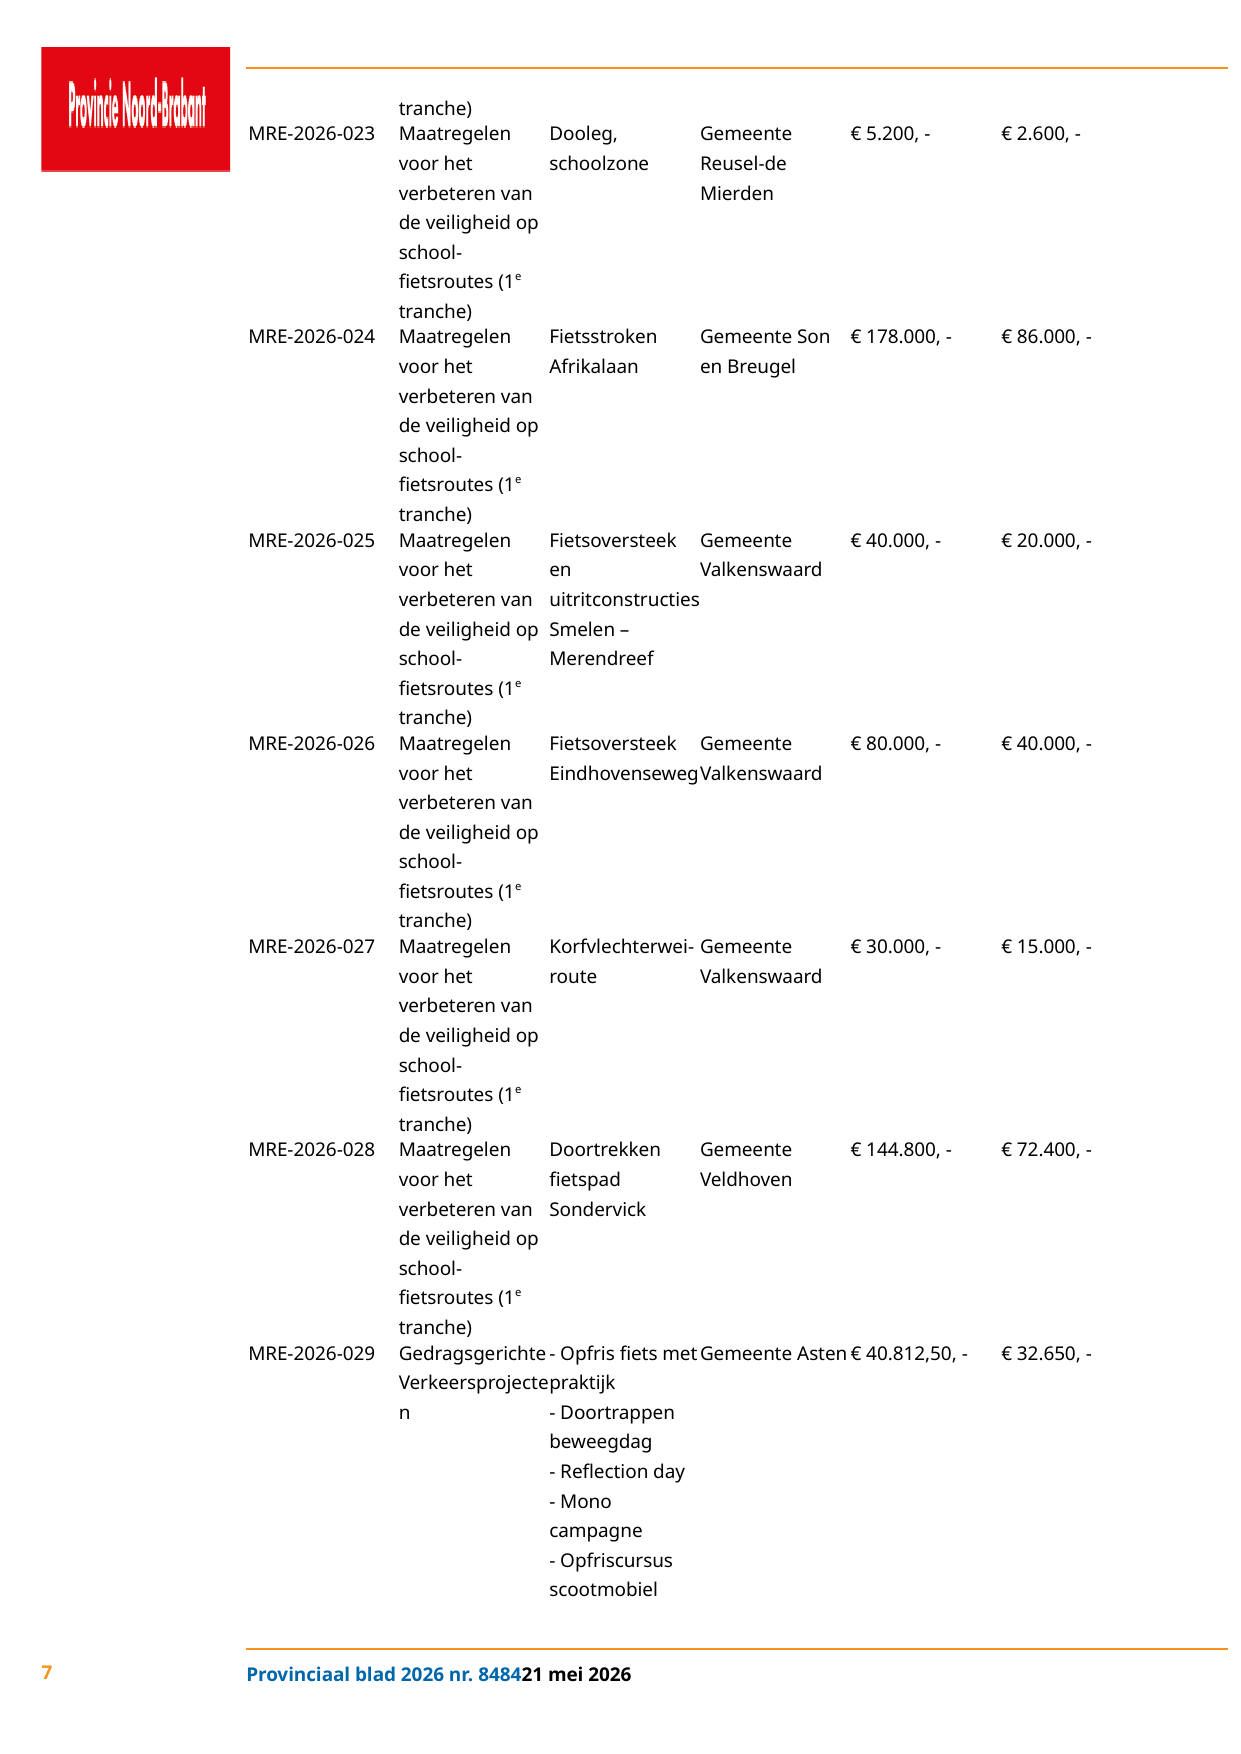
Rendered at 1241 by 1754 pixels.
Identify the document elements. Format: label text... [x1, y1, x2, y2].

table_cell € 72.400, - [1001, 1137, 1152, 1340]
table_cell [1001, 95, 1152, 121]
table_cell € 40.000, - [850, 527, 1001, 730]
table_cell € 20.000, - [1001, 527, 1152, 730]
table_cell € 5.200, - [850, 121, 1001, 324]
table_cell Gemeente Valkenswaard [700, 527, 850, 730]
table_cell Fietsoversteek Eindhovenseweg [549, 730, 700, 933]
table_cell MRE-2026-023 [248, 121, 398, 324]
table_cell MRE-2026-025 [248, 527, 398, 730]
table_cell € 32.650, - [1001, 1340, 1152, 1602]
table_cell € 15.000, - [1001, 934, 1152, 1137]
table_cell Gemeente Son en Breugel [700, 324, 850, 527]
table_cell Fietsoversteek en uitritconstructies Smelen – Merendreef [549, 527, 700, 730]
table_cell Dooleg, schoolzone [549, 121, 700, 324]
table_cell MRE-2026-028 [248, 1137, 398, 1340]
table_cell Gemeente Veldhoven [700, 1137, 850, 1340]
table_cell [549, 95, 700, 121]
picture [41, 47, 231, 172]
table_cell Gemeente Valkenswaard [700, 730, 850, 933]
table_cell Doortrekken fietspad Sondervick [549, 1137, 700, 1340]
table_cell Maatregelen voor het verbeteren van de veiligheid op school-fietsroutes (1e tranche) [399, 324, 549, 527]
table_cell Maatregelen voor het verbeteren van de veiligheid op school-fietsroutes (1e tranche) [399, 121, 549, 324]
table_cell Maatregelen voor het verbeteren van de veiligheid op school-fietsroutes (1e tranche) [399, 1137, 549, 1340]
table_cell Maatregelen voor het verbeteren van de veiligheid op school-fietsroutes (1e tranche) [399, 730, 549, 933]
table_cell Fietsstroken Afrikalaan [549, 324, 700, 527]
table_cell - Opfris fiets met praktijk - Doortrappen beweegdag - Reflection day - Mono campagne - Opfriscursus scootmobiel [549, 1340, 700, 1602]
table_cell [248, 95, 398, 121]
table_cell [850, 95, 1001, 121]
table_cell € 40.000, - [1001, 730, 1152, 933]
table_cell Gedragsgerichte Verkeersprojecten [399, 1340, 549, 1602]
table_cell MRE-2026-029 [248, 1340, 398, 1602]
table_cell Maatregelen voor het verbeteren van de veiligheid op school-fietsroutes (1e tranche) [399, 527, 549, 730]
table_cell Maatregelen voor het verbeteren van de veiligheid op school-fietsroutes (1e tranche) [399, 934, 549, 1137]
table_cell tranche) [399, 95, 549, 121]
table_cell € 178.000, - [850, 324, 1001, 527]
table_cell € 40.812,50, - [850, 1340, 1001, 1602]
table_cell € 2.600, - [1001, 121, 1152, 324]
table_cell € 80.000, - [850, 730, 1001, 933]
table_cell Gemeente Reusel-de Mierden [700, 121, 850, 324]
table_cell Korfvlechterwei-route [549, 934, 700, 1137]
table_cell MRE-2026-026 [248, 730, 398, 933]
table_cell MRE-2026-024 [248, 324, 398, 527]
table_cell Gemeente Asten [700, 1340, 850, 1602]
table_cell € 144.800, - [850, 1137, 1001, 1340]
table_cell [700, 95, 850, 121]
table_cell € 86.000, - [1001, 324, 1152, 527]
table_cell € 30.000, - [850, 934, 1001, 1137]
table_cell Gemeente Valkenswaard [700, 934, 850, 1137]
table_cell MRE-2026-027 [248, 934, 398, 1137]
